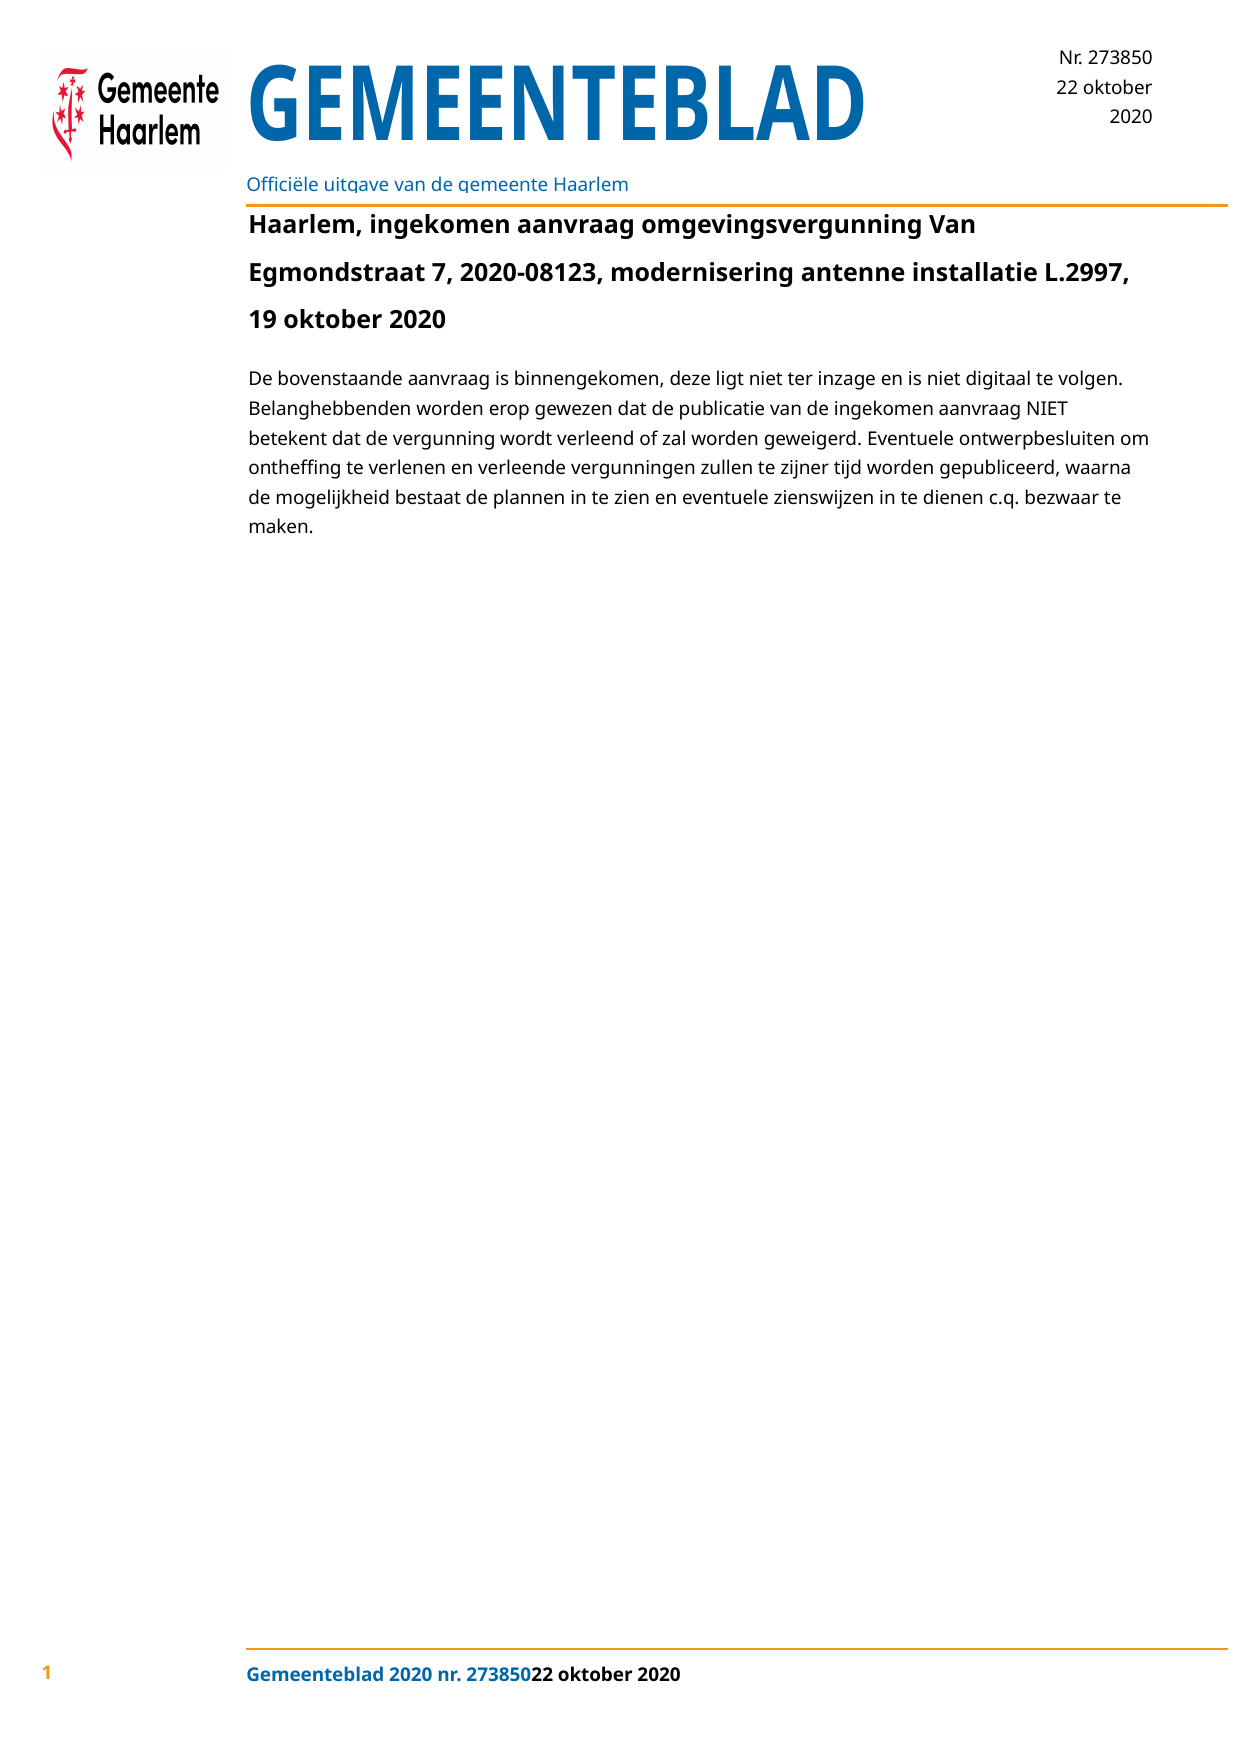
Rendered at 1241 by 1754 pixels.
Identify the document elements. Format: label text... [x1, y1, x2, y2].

text Haarlem, ingekomen aanvraag omgevingsvergunning Van Egmondstraat 7, 2020-08123, modernisering antenne installatie L.2997, 19 oktober 2020 [248, 207, 1152, 336]
picture [41, 47, 231, 172]
text De bovenstaande aanvraag is binnengekomen, deze ligt niet ter inzage en is niet digitaal te volgen. Belanghebbenden worden erop gewezen dat de publicatie van de ingekomen aanvraag NIET betekent dat de vergunning wordt verleend of zal worden geweigerd. Eventuele ontwerpbesluiten om ontheffing te verlenen en verleende vergunningen zullen te zijner tijd worden gepubliceerd, waarna de mogelijkheid bestaat de plannen in te zien en eventuele zienswijzen in te dienen c.q. bezwaar te maken. [248, 366, 1152, 539]
